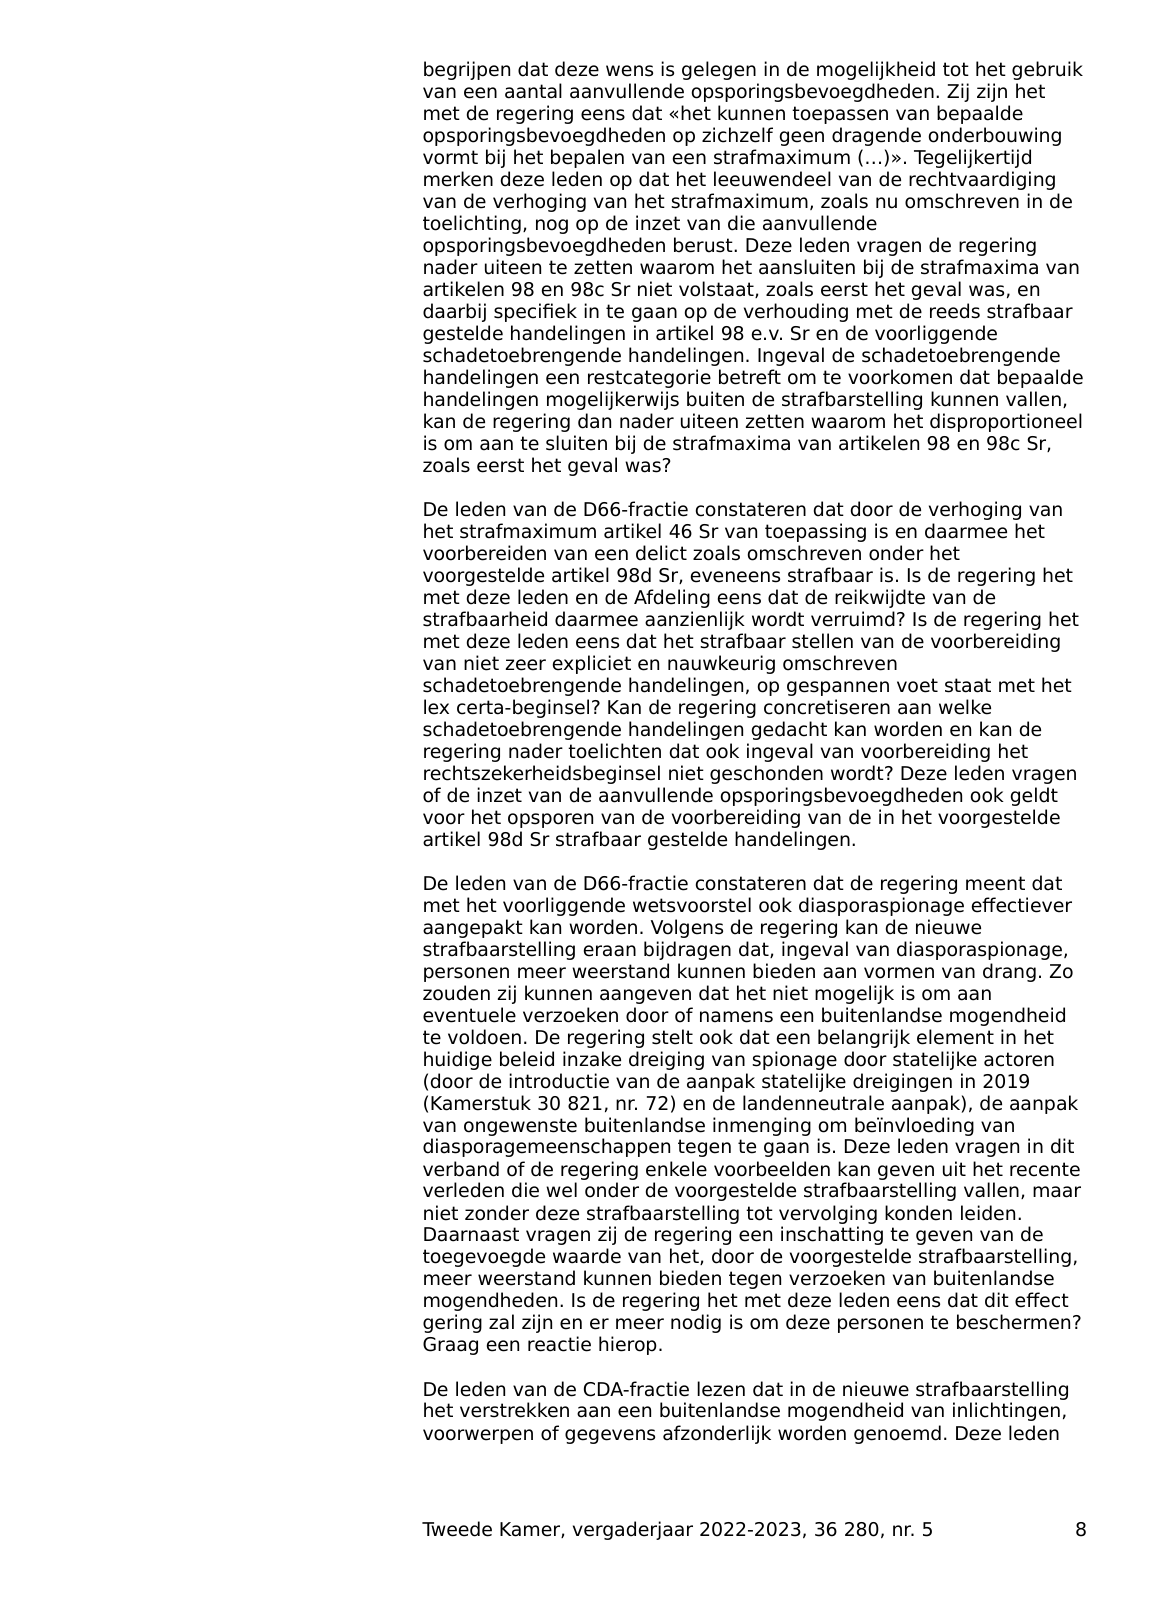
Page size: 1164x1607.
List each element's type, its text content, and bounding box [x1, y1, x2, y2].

text De leden van de D66-fractie constateren dat door de verhoging van het strafmaximum artikel 46 Sr van toepassing is en daarmee het voorbereiden van een delict zoals omschreven onder het voorgestelde artikel 98d Sr, eveneens strafbaar is. Is de regering het met deze leden en de Afdeling eens dat de reikwijdte van de strafbaarheid daarmee aanzienlijk wordt verruimd? Is de regering het met deze leden eens dat het strafbaar stellen van de voorbereiding van niet zeer expliciet en nauwkeurig omschreven schadetoebrengende handelingen, op gespannen voet staat met het lex certa-beginsel? Kan de regering concretiseren aan welke schadetoebrengende handelingen gedacht kan worden en kan de regering nader toelichten dat ook ingeval van voorbereiding het rechtszekerheidsbeginsel niet geschonden wordt? Deze leden vragen of de inzet van de aanvullende opsporingsbevoegdheden ook geldt voor het opsporen van de voorbereiding van de in het voorgestelde artikel 98d Sr strafbaar gestelde handelingen. [422, 499, 1087, 851]
text De leden van de D66-fractie constateren dat de regering meent dat met het voorliggende wetsvoorstel ook diasporaspionage effectiever aangepakt kan worden. Volgens de regering kan de nieuwe strafbaarstelling eraan bijdragen dat, ingeval van diasporaspionage, personen meer weerstand kunnen bieden aan vormen van drang. Zo zouden zij kunnen aangeven dat het niet mogelijk is om aan eventuele verzoeken door of namens een buitenlandse mogendheid te voldoen. De regering stelt ook dat een belangrijk element in het huidige beleid inzake dreiging van spionage door statelijke actoren (door de introductie van de aanpak statelijke dreigingen in 2019 (Kamerstuk 30 821, nr. 72) en de landenneutrale aanpak), de aanpak van ongewenste buitenlandse inmenging om beïnvloeding van diasporagemeenschappen tegen te gaan is. Deze leden vragen in dit verband of de regering enkele voorbeelden kan geven uit het recente verleden die wel onder de voorgestelde strafbaarstelling vallen, maar niet zonder deze strafbaarstelling tot vervolging konden leiden. Daarnaast vragen zij de regering een inschatting te geven van de toegevoegde waarde van het, door de voorgestelde strafbaarstelling, meer weerstand kunnen bieden tegen verzoeken van buitenlandse mogendheden. Is de regering het met deze leden eens dat dit effect gering zal zijn en er meer nodig is om deze personen te beschermen? Graag een reactie hierop. [422, 873, 1087, 1356]
text begrijpen dat deze wens is gelegen in de mogelijkheid tot het gebruik van een aantal aanvullende opsporingsbevoegdheden. Zij zijn het met de regering eens dat «het kunnen toepassen van bepaalde opsporingsbevoegdheden op zichzelf geen dragende onderbouwing vormt bij het bepalen van een strafmaximum (…)». Tegelijkertijd merken deze leden op dat het leeuwendeel van de rechtvaardiging van de verhoging van het strafmaximum, zoals nu omschreven in de toelichting, nog op de inzet van die aanvullende opsporingsbevoegdheden berust. Deze leden vragen de regering nader uiteen te zetten waarom het aansluiten bij de strafmaxima van artikelen 98 en 98c Sr niet volstaat, zoals eerst het geval was, en daarbij specifiek in te gaan op de verhouding met de reeds strafbaar gestelde handelingen in artikel 98 e.v. Sr en de voorliggende schadetoebrengende handelingen. Ingeval de schadetoebrengende handelingen een restcategorie betreft om te voorkomen dat bepaalde handelingen mogelijkerwijs buiten de strafbarstelling kunnen vallen, kan de regering dan nader uiteen zetten waarom het disproportioneel is om aan te sluiten bij de strafmaxima van artikelen 98 en 98c Sr, zoals eerst het geval was? [422, 59, 1087, 477]
text De leden van de CDA-fractie lezen dat in de nieuwe strafbaarstelling het verstrekken aan een buitenlandse mogendheid van inlichtingen, voorwerpen of gegevens afzonderlijk worden genoemd. Deze leden [422, 1378, 1087, 1444]
